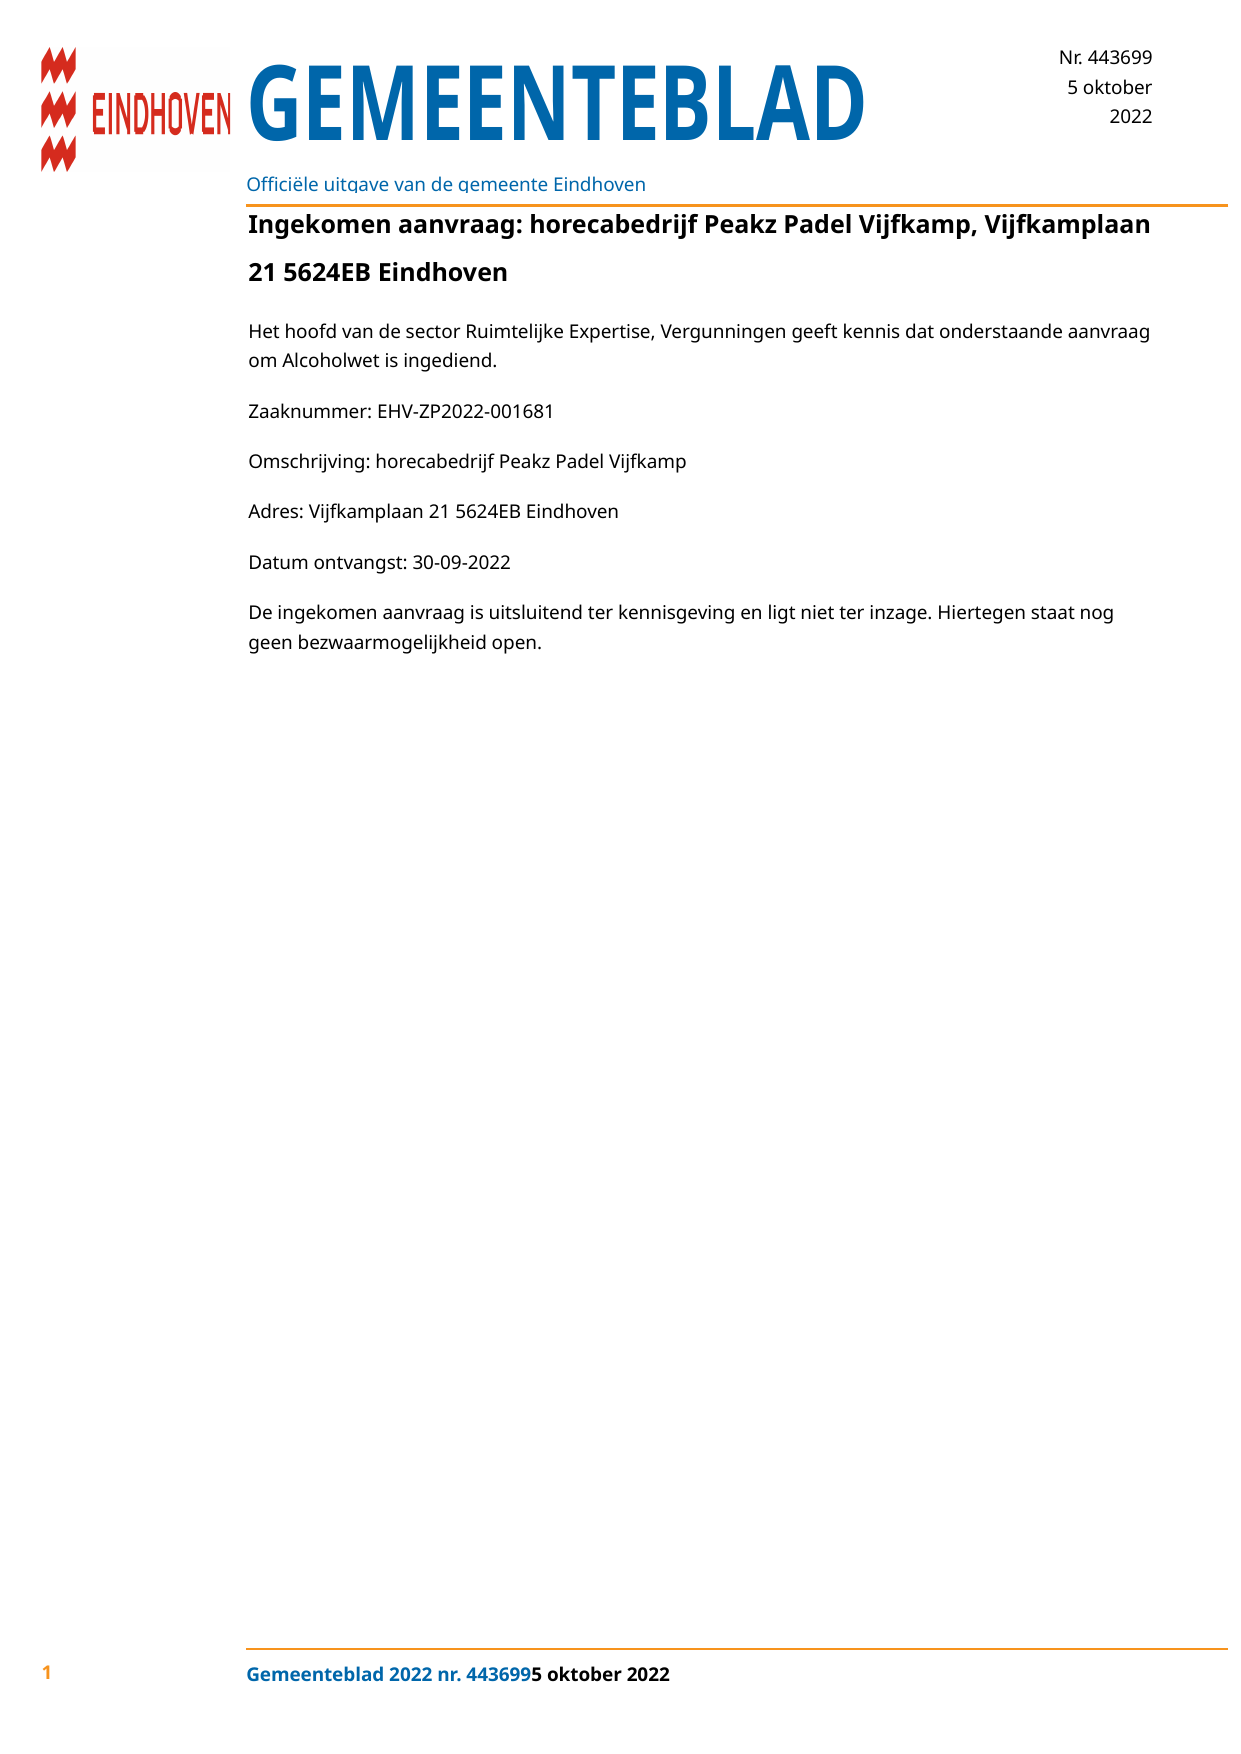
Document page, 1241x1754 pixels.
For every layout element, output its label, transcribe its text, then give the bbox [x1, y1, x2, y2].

text Het hoofd van de sector Ruimtelijke Expertise, Vergunningen geeft kennis dat onderstaande aanvraag om Alcoholwet is ingediend. [248, 318, 1152, 373]
text Ingekomen aanvraag: horecabedrijf Peakz Padel Vijfkamp, Vijfkamplaan 21 5624EB Eindhoven [248, 207, 1152, 288]
picture [41, 47, 231, 172]
text Zaaknummer: EHV-ZP2022-001681 [248, 398, 1152, 424]
text Datum ontvangst: 30-09-2022 [248, 549, 1152, 575]
text Adres: Vijfkamplaan 21 5624EB Eindhoven [248, 499, 1152, 524]
text Omschrijving: horecabedrijf Peakz Padel Vijfkamp [248, 448, 1152, 474]
text De ingekomen aanvraag is uitsluitend ter kennisgeving en ligt niet ter inzage. Hiertegen staat nog geen bezwaarmogelijkheid open. [248, 599, 1152, 655]
